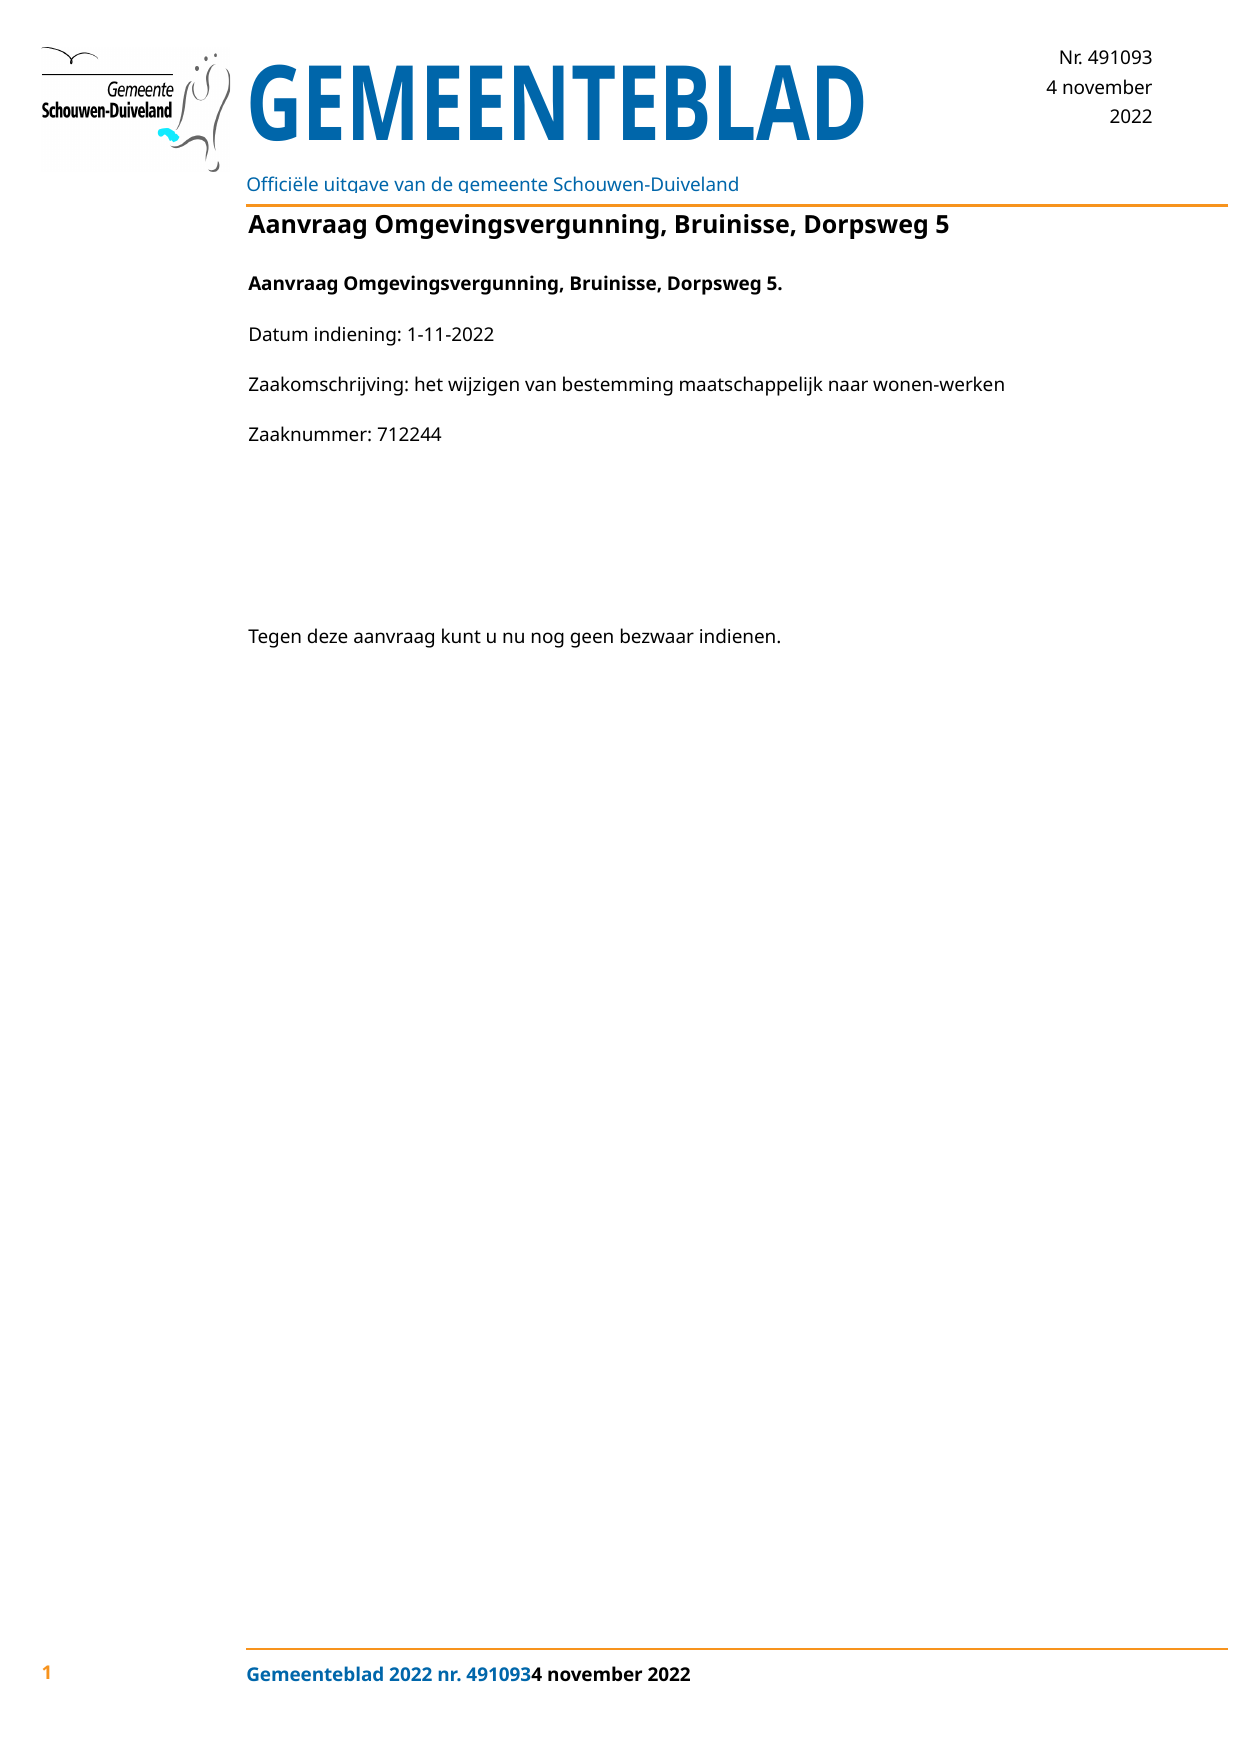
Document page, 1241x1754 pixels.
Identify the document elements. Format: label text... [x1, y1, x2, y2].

text Datum indiening: 1-11-2022 [248, 321, 1152, 346]
picture [41, 47, 231, 172]
text Aanvraag Omgevingsvergunning, Bruinisse, Dorpsweg 5 [248, 207, 1152, 241]
text Zaakomschrijving: het wijzigen van bestemming maatschappelijk naar wonen-werken [248, 371, 1152, 397]
text Zaaknummer: 712244 [248, 422, 1152, 447]
text Tegen deze aanvraag kunt u nu nog geen bezwaar indienen. [248, 623, 1152, 649]
text Aanvraag Omgevingsvergunning, Bruinisse, Dorpsweg 5. [248, 270, 1152, 296]
